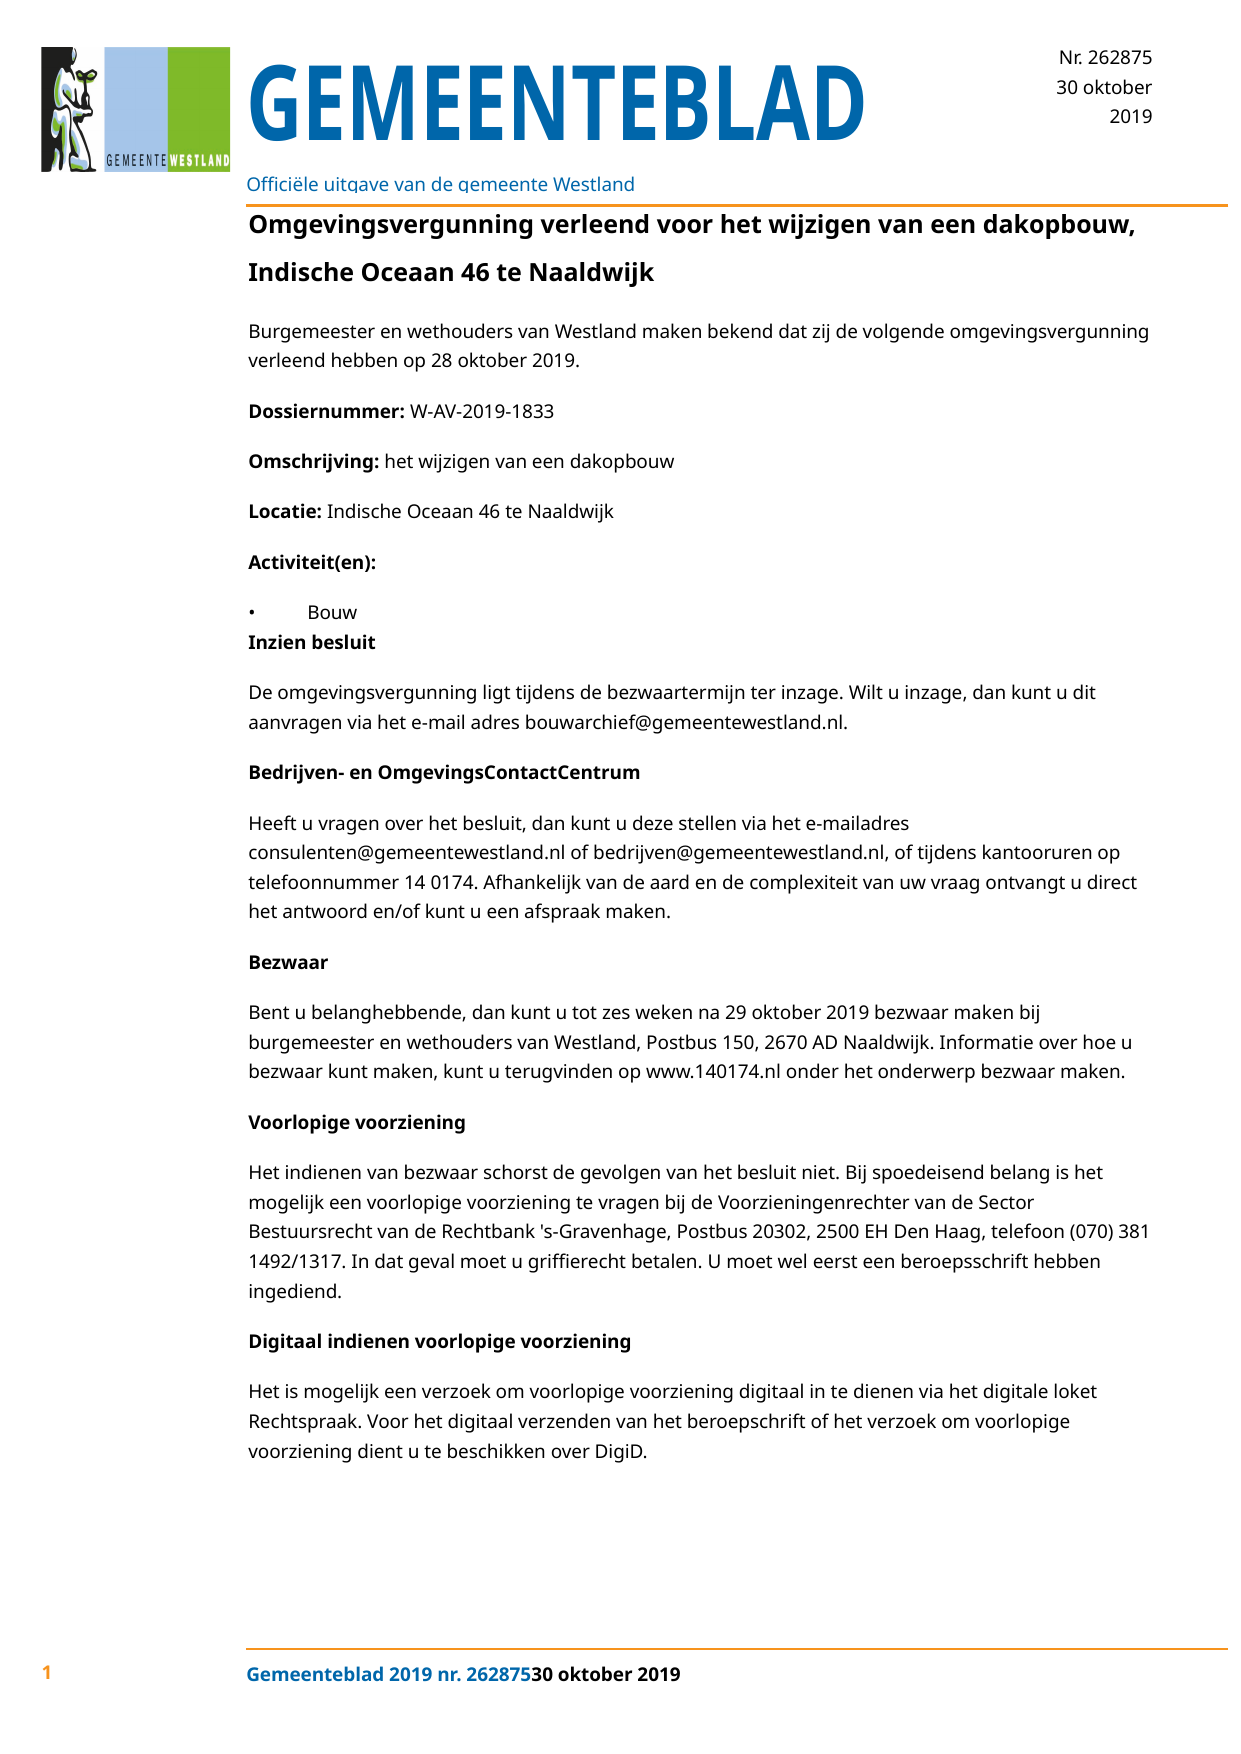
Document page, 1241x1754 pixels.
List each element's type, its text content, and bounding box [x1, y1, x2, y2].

list Bouw [248, 599, 1152, 625]
text Bezwaar [248, 949, 1152, 975]
text Voorlopige voorziening [248, 1109, 1152, 1135]
text Digitaal indienen voorlopige voorziening [248, 1328, 1152, 1354]
text Het is mogelijk een verzoek om voorlopige voorziening digitaal in te dienen via het digitale loket Rechtspraak. Voor het digitaal verzenden van het beroepschrift of het verzoek om voorlopige voorziening dient u te beschikken over DigiD. [248, 1379, 1152, 1464]
text Locatie: Indische Oceaan 46 te Naaldwijk [248, 499, 1152, 524]
text Bent u belanghebbende, dan kunt u tot zes weken na 29 oktober 2019 bezwaar maken bij burgemeester en wethouders van Westland, Postbus 150, 2670 AD Naaldwijk. Informatie over hoe u bezwaar kunt maken, kunt u terugvinden op www.140174.nl onder het onderwerp bezwaar maken. [248, 999, 1152, 1084]
text Het indienen van bezwaar schorst de gevolgen van het besluit niet. Bij spoedeisend belang is het mogelijk een voorlopige voorziening te vragen bij de Voorzieningenrechter van de Sector Bestuursrecht van de Rechtbank 's-Gravenhage, Postbus 20302, 2500 EH Den Haag, telefoon (070) 381 1492/1317. In dat geval moet u griffierecht betalen. U moet wel eerst een beroepsschrift hebben ingediend. [248, 1159, 1152, 1304]
text Inzien besluit [248, 629, 1152, 655]
text Omgevingsvergunning verleend voor het wijzigen van een dakopbouw, Indische Oceaan 46 te Naaldwijk [248, 207, 1152, 288]
text Omschrijving: het wijzigen van een dakopbouw [248, 448, 1152, 474]
text Bedrijven- en OmgevingsContactCentrum [248, 759, 1152, 785]
picture [41, 47, 231, 172]
text Dossiernummer: W-AV-2019-1833 [248, 398, 1152, 424]
text Heeft u vragen over het besluit, dan kunt u deze stellen via het e-mailadres consulenten@gemeentewestland.nl of bedrijven@gemeentewestland.nl, of tijdens kantooruren op telefoonnummer 14 0174. Afhankelijk van de aard en de complexiteit van uw vraag ontvangt u direct het antwoord en/of kunt u een afspraak maken. [248, 810, 1152, 924]
text Activiteit(en): [248, 549, 1152, 575]
text De omgevingsvergunning ligt tijdens de bezwaartermijn ter inzage. Wilt u inzage, dan kunt u dit aanvragen via het e-mail adres bouwarchief@gemeentewestland.nl. [248, 679, 1152, 735]
text Burgemeester en wethouders van Westland maken bekend dat zij de volgende omgevingsvergunning verleend hebben op 28 oktober 2019. [248, 318, 1152, 373]
